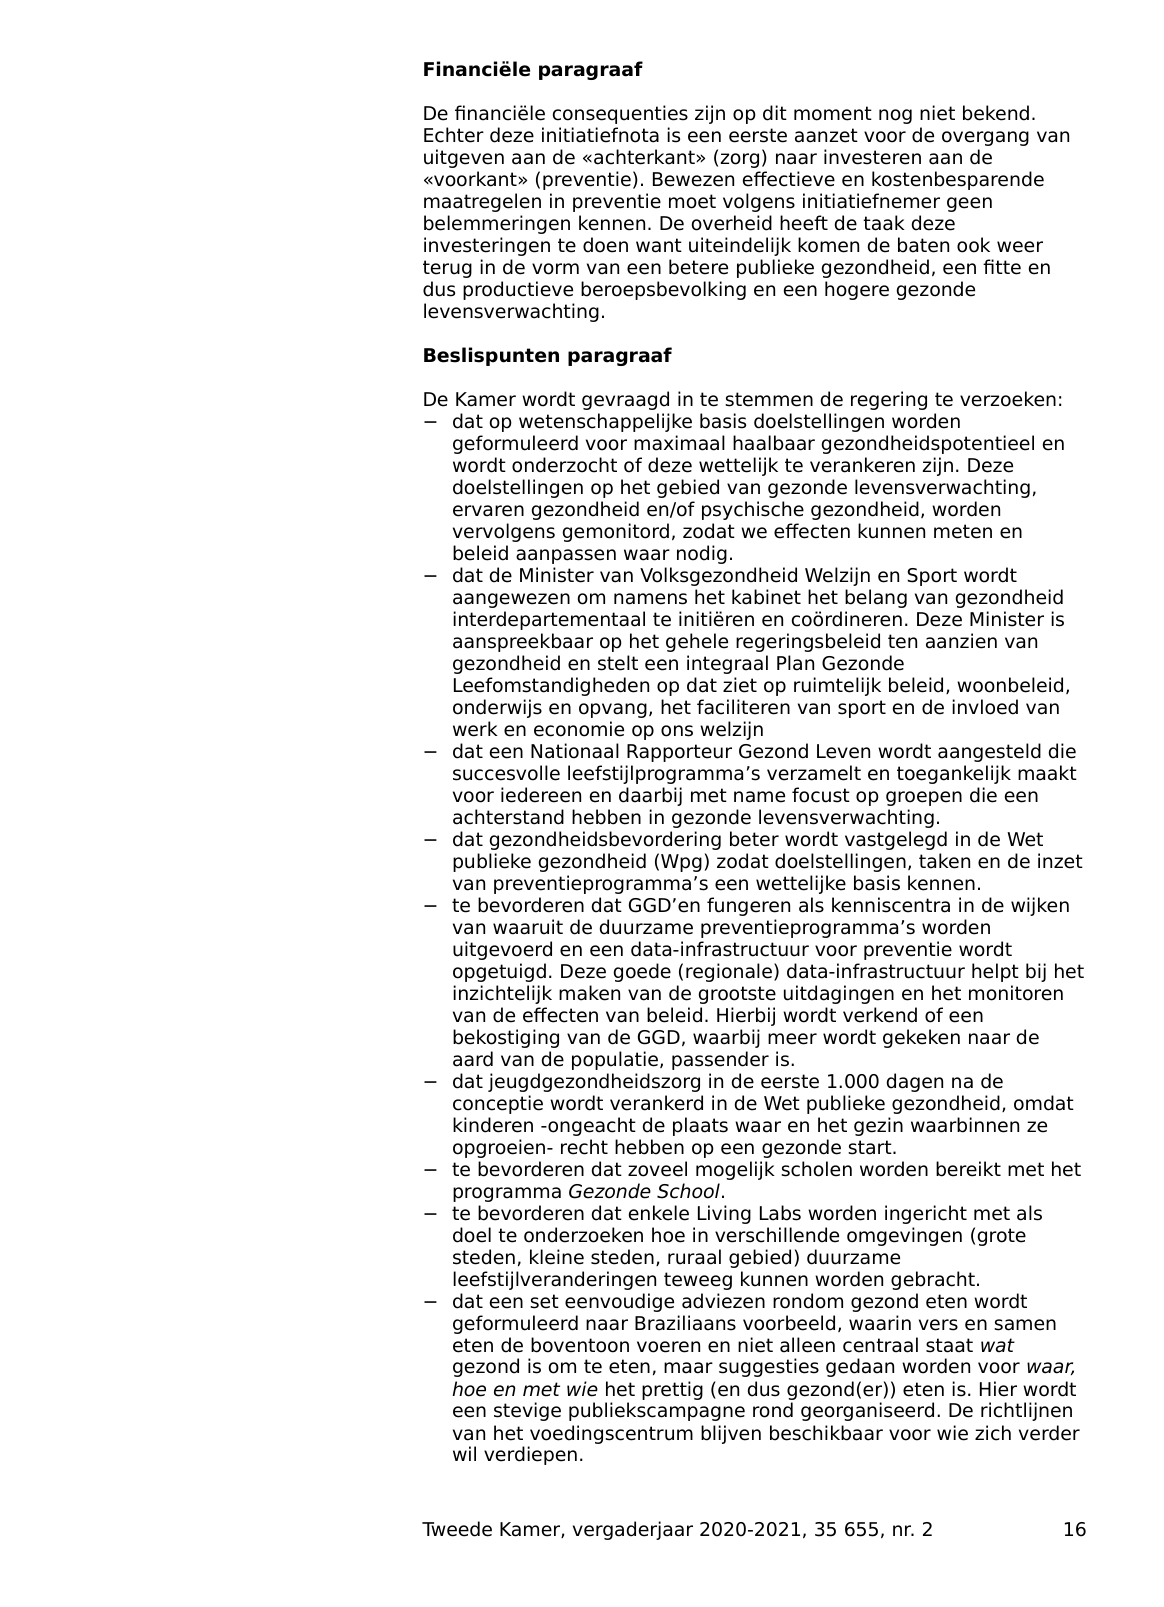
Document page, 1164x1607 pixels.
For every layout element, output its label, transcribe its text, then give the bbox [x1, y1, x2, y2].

text De financiële consequenties zijn op dit moment nog niet bekend. Echter deze initiatiefnota is een eerste aanzet voor de overgang van uitgeven aan de «achterkant» (zorg) naar investeren aan de «voorkant» (preventie). Bewezen effectieve en kostenbesparende maatregelen in preventie moet volgens initiatiefnemer geen belemmeringen kennen. De overheid heeft de taak deze investeringen te doen want uiteindelijk komen de baten ook weer terug in de vorm van een betere publieke gezondheid, een fitte en dus productieve beroepsbevolking en een hogere gezonde levensverwachting. [422, 103, 1087, 323]
subtitle Financiële paragraaf [422, 59, 1087, 81]
text − dat een Nationaal Rapporteur Gezond Leven wordt aangesteld die succesvolle leefstijlprogramma’s verzamelt en toegankelijk maakt voor iedereen en daarbij met name focust op groepen die een achterstand hebben in gezonde levensverwachting. [422, 741, 1087, 829]
subtitle Beslispunten paragraaf [422, 345, 1087, 367]
text − dat een set eenvoudige adviezen rondom gezond eten wordt geformuleerd naar Braziliaans voorbeeld, waarin vers en samen eten de boventoon voeren en niet alleen centraal staat wat gezond is om te eten, maar suggesties gedaan worden voor waar, hoe en met wie het prettig (en dus gezond(er)) eten is. Hier wordt een stevige publiekscampagne rond georganiseerd. De richtlijnen van het voedingscentrum blijven beschikbaar voor wie zich verder wil verdiepen. [422, 1291, 1087, 1466]
text − te bevorderen dat GGD’en fungeren als kenniscentra in de wijken van waaruit de duurzame preventieprogramma’s worden uitgevoerd en een data-infrastructuur voor preventie wordt opgetuigd. Deze goede (regionale) data-infrastructuur helpt bij het inzichtelijk maken van de grootste uitdagingen en het monitoren van de effecten van beleid. Hierbij wordt verkend of een bekostiging van de GGD, waarbij meer wordt gekeken naar de aard van de populatie, passender is. [422, 895, 1087, 1071]
text − dat de Minister van Volksgezondheid Welzijn en Sport wordt aangewezen om namens het kabinet het belang van gezondheid interdepartementaal te initiëren en coördineren. Deze Minister is aanspreekbaar op het gehele regeringsbeleid ten aanzien van gezondheid en stelt een integraal Plan Gezonde Leefomstandigheden op dat ziet op ruimtelijk beleid, woonbeleid, onderwijs en opvang, het faciliteren van sport en de invloed van werk en economie op ons welzijn [422, 565, 1087, 741]
text − te bevorderen dat enkele Living Labs worden ingericht met als doel te onderzoeken hoe in verschillende omgevingen (grote steden, kleine steden, ruraal gebied) duurzame leefstijlveranderingen teweeg kunnen worden gebracht. [422, 1203, 1087, 1291]
text − te bevorderen dat zoveel mogelijk scholen worden bereikt met het programma Gezonde School. [422, 1159, 1087, 1203]
text De Kamer wordt gevraagd in te stemmen de regering te verzoeken: [422, 389, 1087, 411]
text − dat op wetenschappelijke basis doelstellingen worden geformuleerd voor maximaal haalbaar gezondheidspotentieel en wordt onderzocht of deze wettelijk te verankeren zijn. Deze doelstellingen op het gebied van gezonde levensverwachting, ervaren gezondheid en/of psychische gezondheid, worden vervolgens gemonitord, zodat we effecten kunnen meten en beleid aanpassen waar nodig. [422, 411, 1087, 565]
text − dat jeugdgezondheidszorg in de eerste 1.000 dagen na de conceptie wordt verankerd in de Wet publieke gezondheid, omdat kinderen -ongeacht de plaats waar en het gezin waarbinnen ze opgroeien- recht hebben op een gezonde start. [422, 1071, 1087, 1159]
text − dat gezondheidsbevordering beter wordt vastgelegd in de Wet publieke gezondheid (Wpg) zodat doelstellingen, taken en de inzet van preventieprogramma’s een wettelijke basis kennen. [422, 829, 1087, 895]
